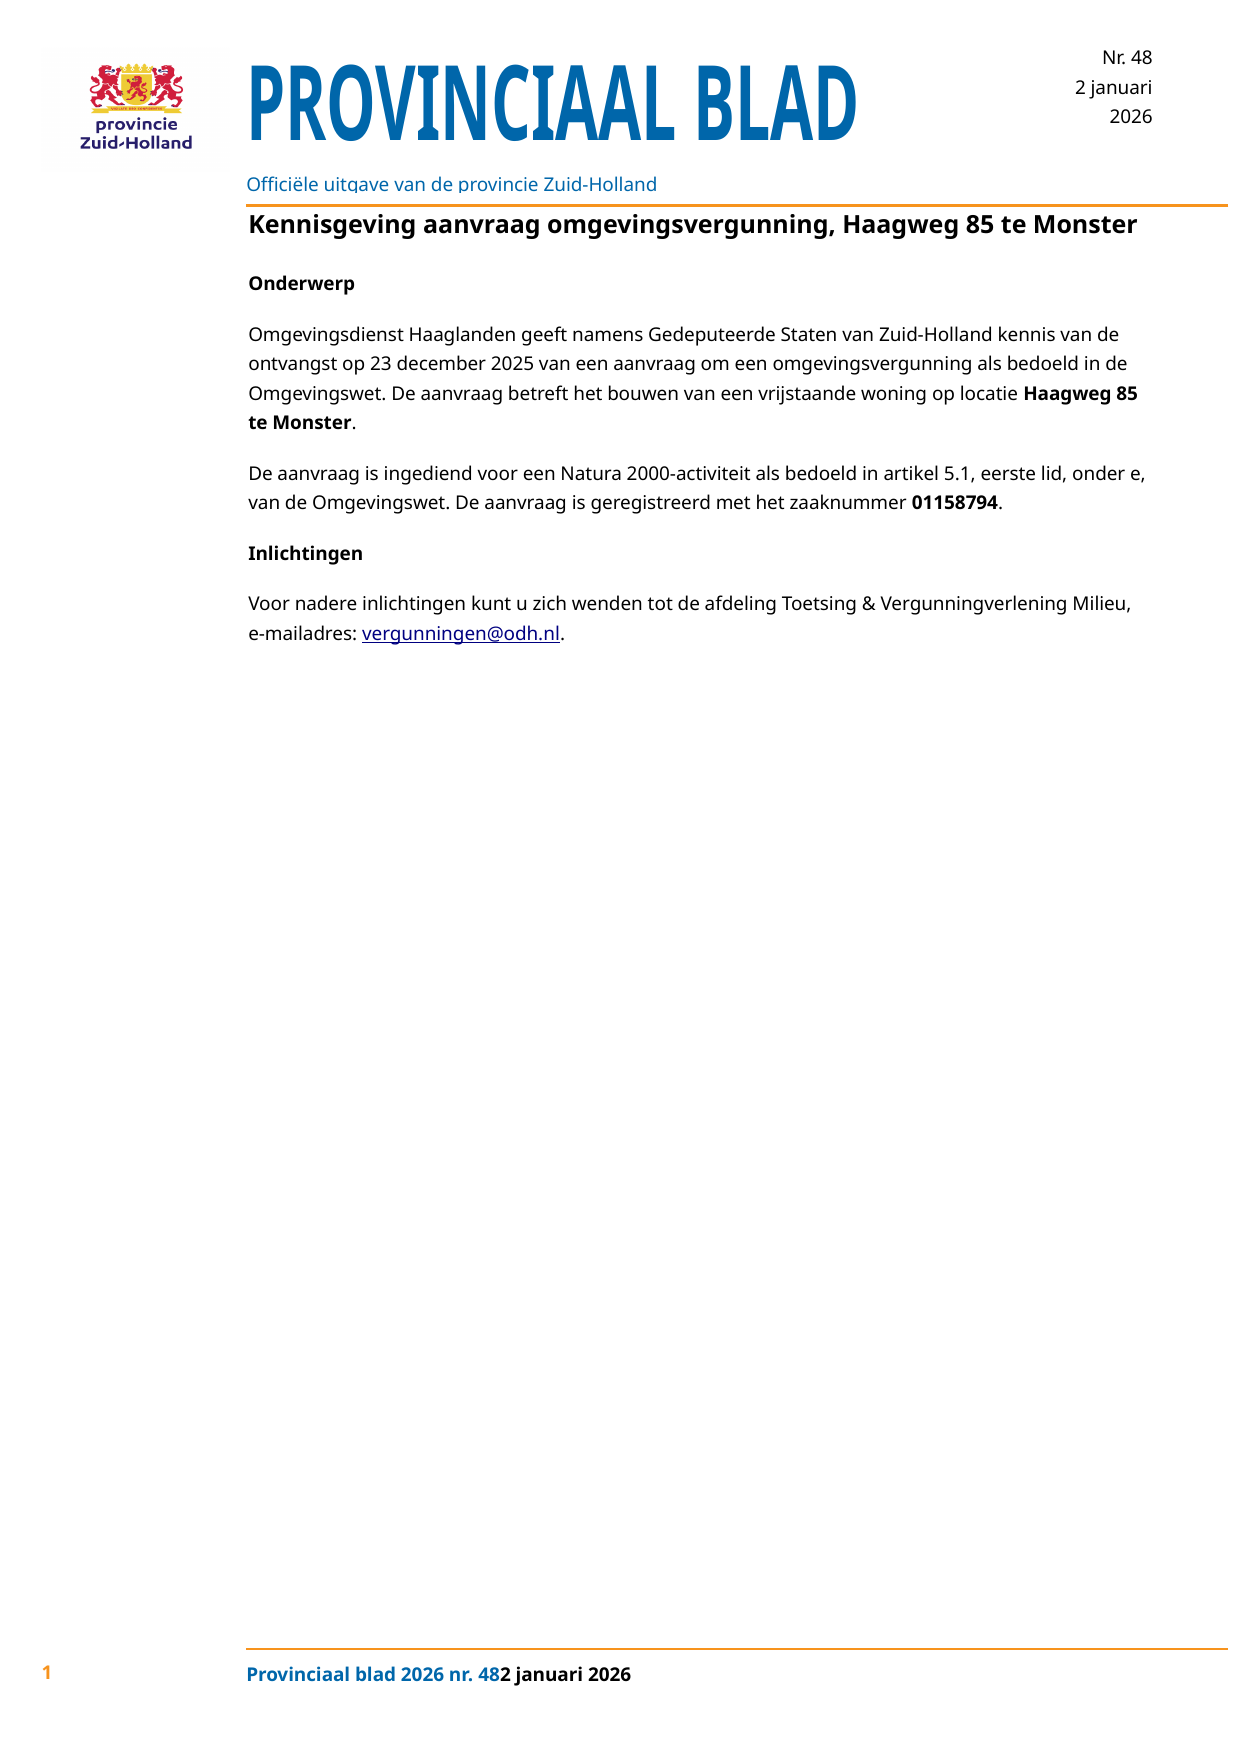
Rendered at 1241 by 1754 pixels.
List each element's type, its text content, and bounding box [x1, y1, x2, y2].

picture [41, 47, 231, 172]
text Voor nadere inlichtingen kunt u zich wenden tot de afdeling Toetsing & Vergunningverlening Milieu, e-mailadres: vergunningen@odh.nl. [248, 590, 1152, 646]
text De aanvraag is ingediend voor een Natura 2000-activiteit als bedoeld in artikel 5.1, eerste lid, onder e, van de Omgevingswet. De aanvraag is geregistreerd met het zaaknummer 01158794. [248, 460, 1152, 515]
text Omgevingsdienst Haaglanden geeft namens Gedeputeerde Staten van Zuid-Holland kennis van de ontvangst op 23 december 2025 van een aanvraag om een omgevingsvergunning als bedoeld in de Omgevingswet. De aanvraag betreft het bouwen van een vrijstaande woning op locatie Haagweg 85 te Monster. [248, 321, 1152, 435]
text Kennisgeving aanvraag omgevingsvergunning, Haagweg 85 te Monster [248, 207, 1152, 241]
text Inlichtingen [248, 540, 1152, 566]
text Onderwerp [248, 270, 1152, 296]
